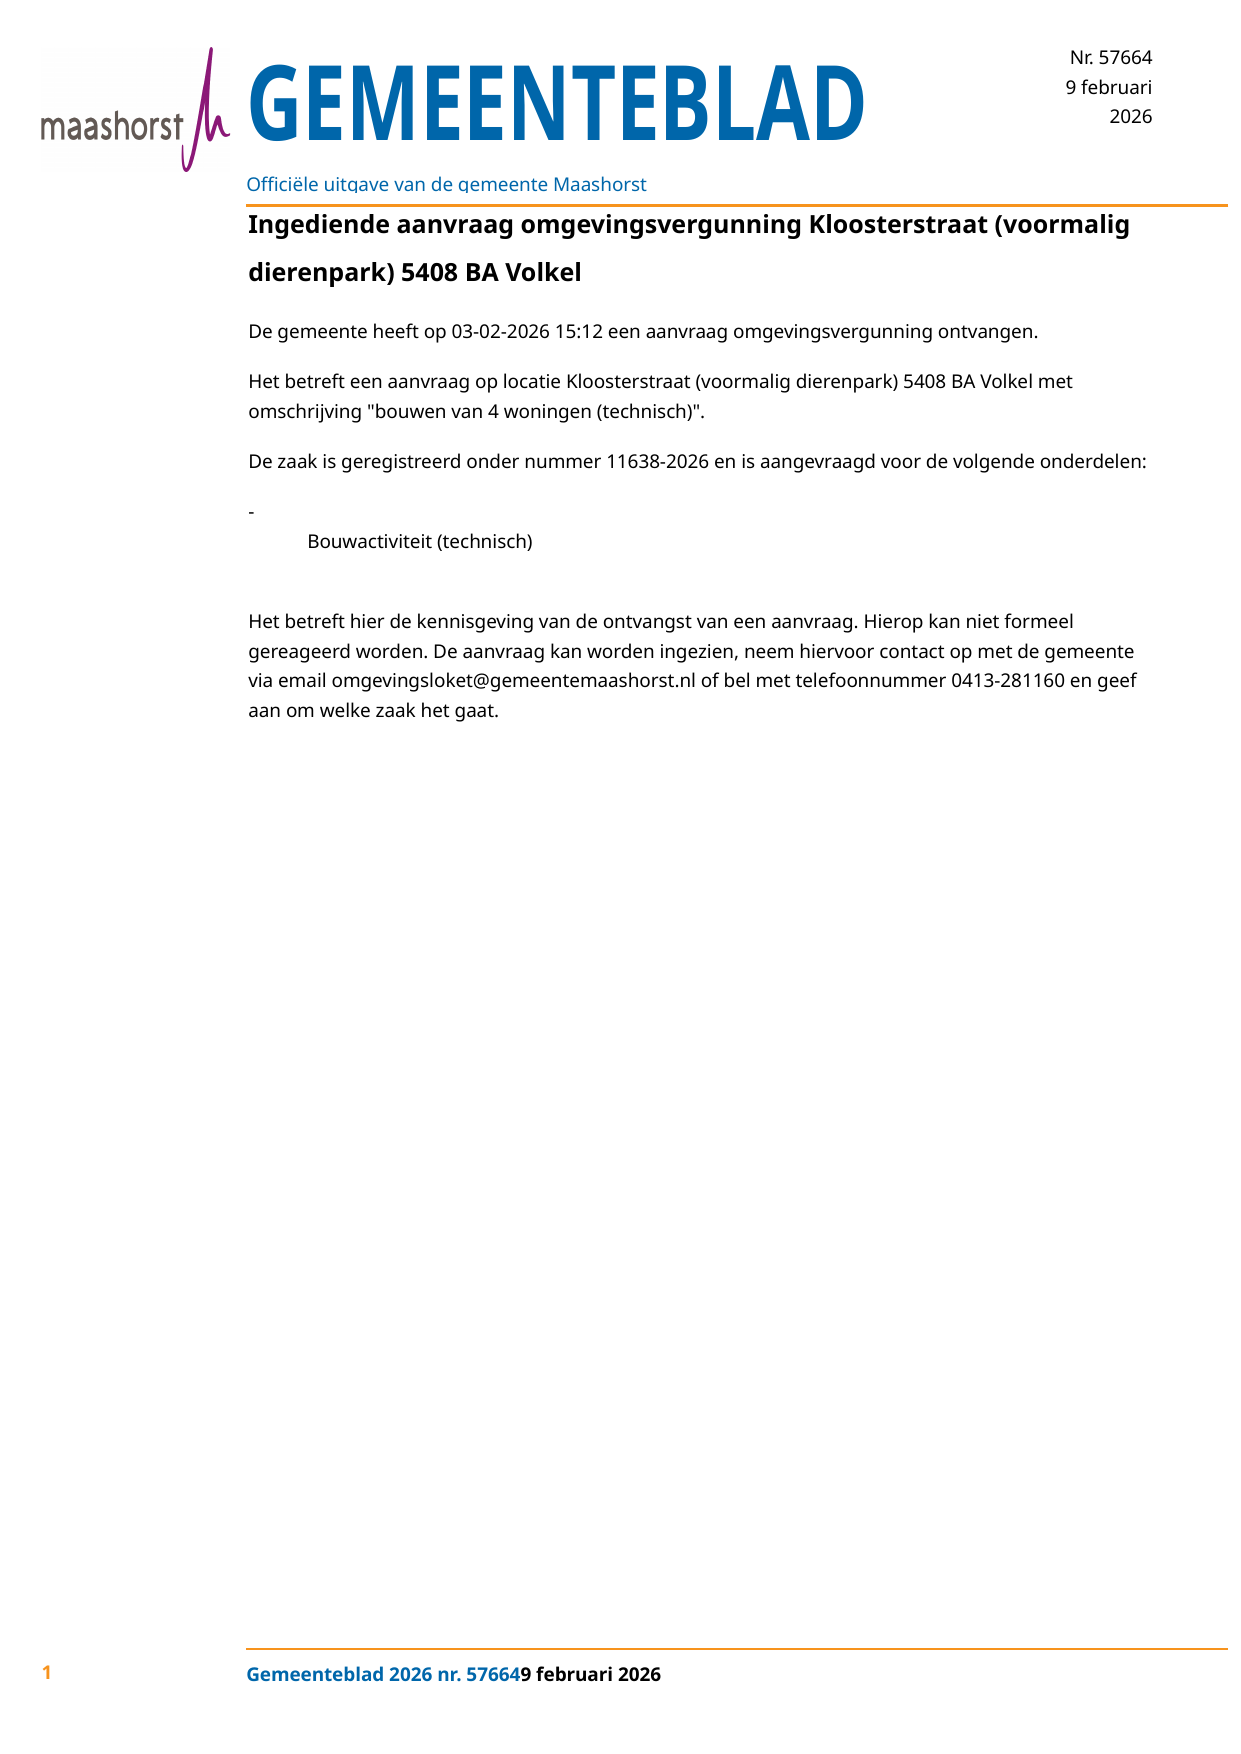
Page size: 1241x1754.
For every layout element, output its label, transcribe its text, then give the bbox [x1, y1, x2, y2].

text De gemeente heeft op 03-02-2026 15:12 een aanvraag omgevingsvergunning ontvangen. [248, 318, 1152, 344]
text Ingediende aanvraag omgevingsvergunning Kloosterstraat (voormalig dierenpark) 5408 BA Volkel [248, 207, 1152, 288]
picture [41, 47, 231, 172]
list Bouwactiviteit (technisch) [248, 528, 1152, 554]
text De zaak is geregistreerd onder nummer 11638-2026 en is aangevraagd voor de volgende onderdelen: [248, 448, 1152, 474]
text Het betreft een aanvraag op locatie Kloosterstraat (voormalig dierenpark) 5408 BA Volkel met omschrijving "bouwen van 4 woningen (technisch)". [248, 368, 1152, 424]
text Het betreft hier de kennisgeving van de ontvangst van een aanvraag. Hierop kan niet formeel gereageerd worden. De aanvraag kan worden ingezien, neem hiervoor contact op met de gemeente via email omgevingsloket@gemeentemaashorst.nl of bel met telefoonnummer 0413-281160 en geef aan om welke zaak het gaat. [248, 608, 1152, 723]
